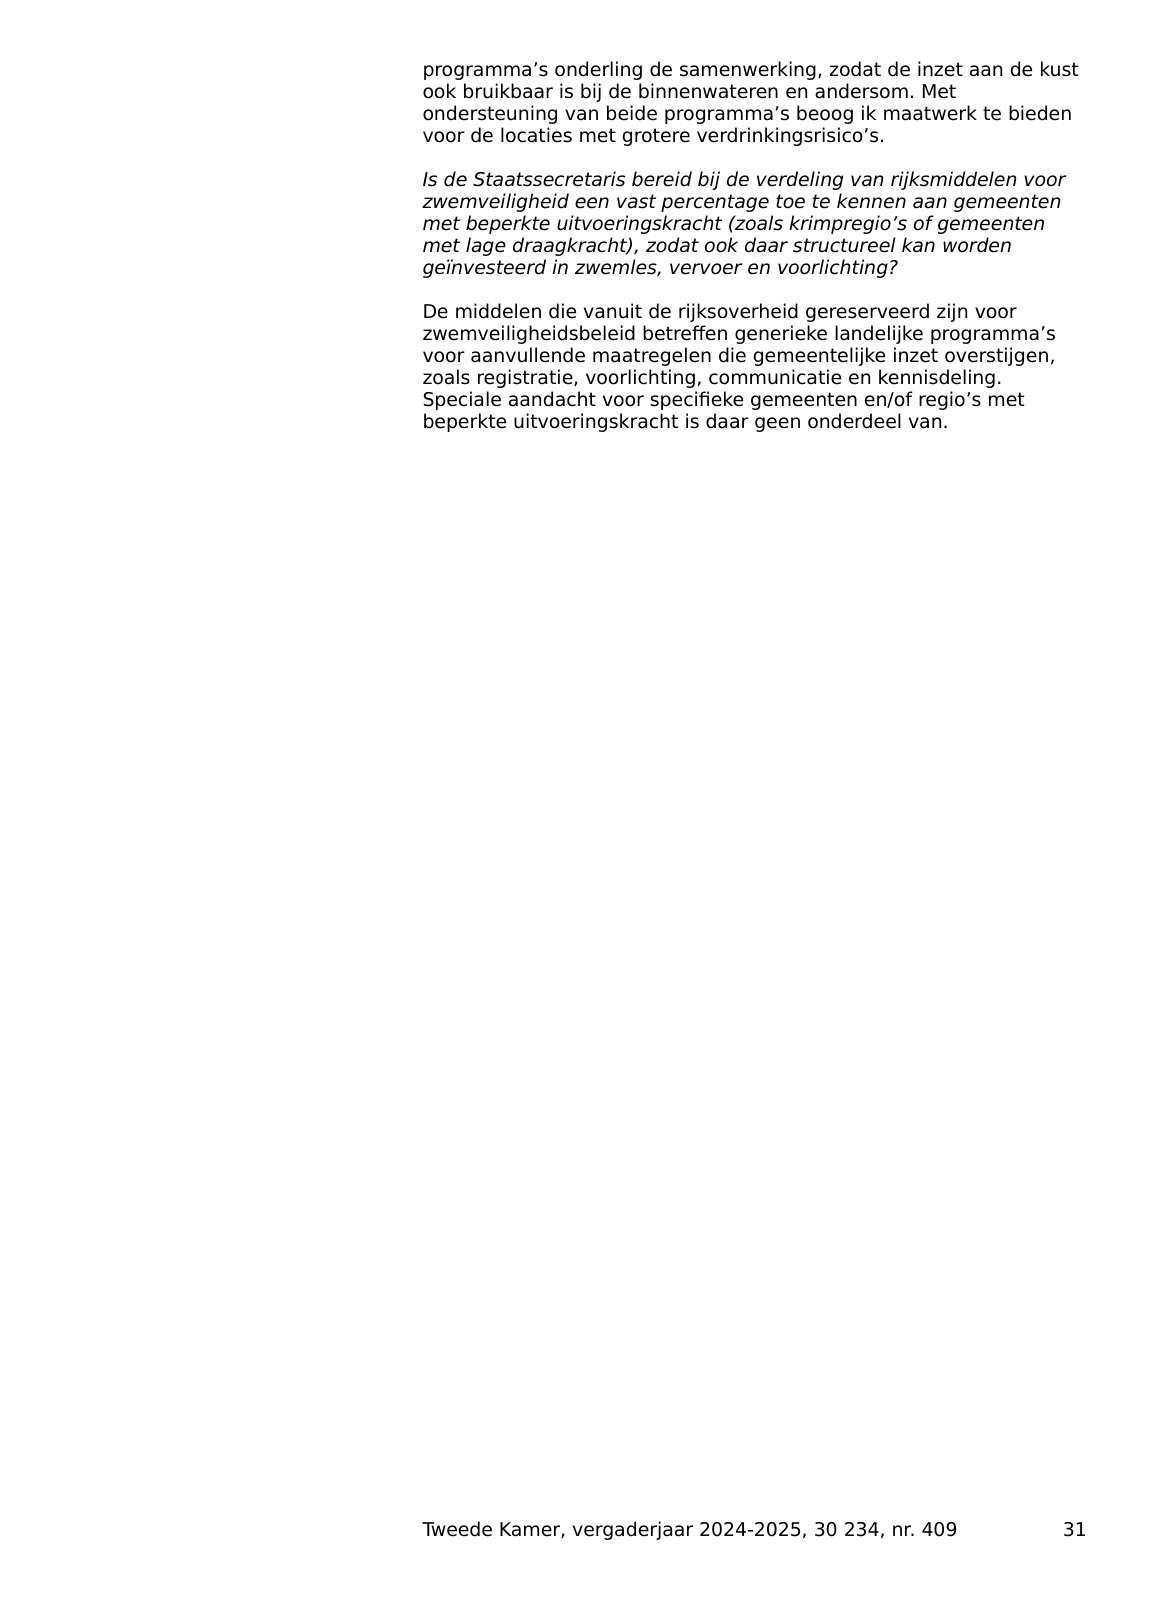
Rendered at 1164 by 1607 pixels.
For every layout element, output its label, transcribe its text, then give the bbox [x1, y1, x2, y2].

text programma’s onderling de samenwerking, zodat de inzet aan de kust ook bruikbaar is bij de binnenwateren en andersom. Met ondersteuning van beide programma’s beoog ik maatwerk te bieden voor de locaties met grotere verdrinkingsrisico’s. [422, 59, 1087, 147]
text Is de Staatssecretaris bereid bij de verdeling van rijksmiddelen voor zwemveiligheid een vast percentage toe te kennen aan gemeenten met beperkte uitvoeringskracht (zoals krimpregio’s of gemeenten met lage draagkracht), zodat ook daar structureel kan worden geïnvesteerd in zwemles, vervoer en voorlichting? [422, 169, 1087, 279]
text De middelen die vanuit de rijksoverheid gereserveerd zijn voor zwemveiligheidsbeleid betreffen generieke landelijke programma’s voor aanvullende maatregelen die gemeentelijke inzet overstijgen, zoals registratie, voorlichting, communicatie en kennisdeling. Speciale aandacht voor specifieke gemeenten en/of regio’s met beperkte uitvoeringskracht is daar geen onderdeel van. [422, 301, 1087, 433]
